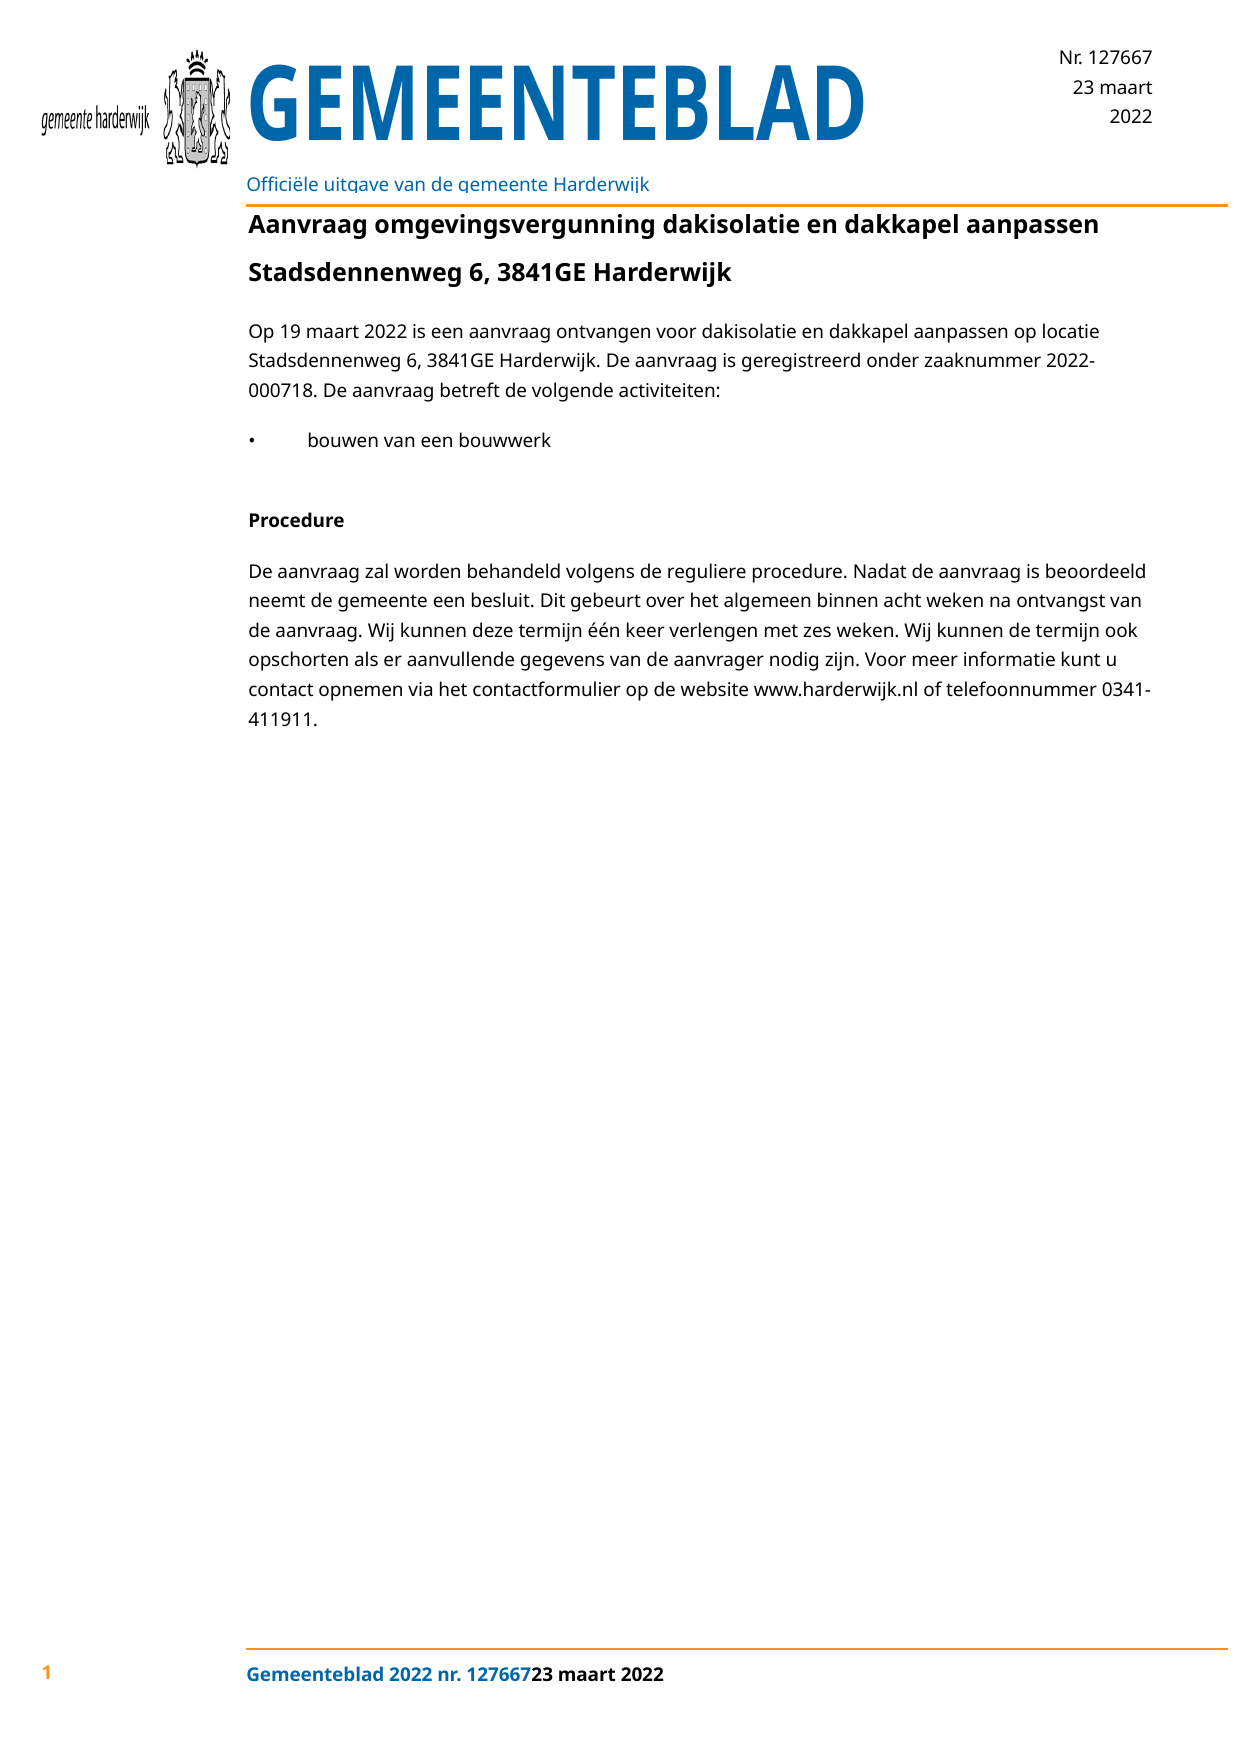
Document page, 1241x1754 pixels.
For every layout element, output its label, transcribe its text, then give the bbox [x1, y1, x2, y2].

picture [41, 47, 231, 172]
text Aanvraag omgevingsvergunning dakisolatie en dakkapel aanpassen Stadsdennenweg 6, 3841GE Harderwijk [248, 207, 1152, 288]
list bouwen van een bouwwerk [248, 427, 1152, 453]
text De aanvraag zal worden behandeld volgens de reguliere procedure. Nadat de aanvraag is beoordeeld neemt de gemeente een besluit. Dit gebeurt over het algemeen binnen acht weken na ontvangst van de aanvraag. Wij kunnen deze termijn één keer verlengen met zes weken. Wij kunnen de termijn ook opschorten als er aanvullende gegevens van de aanvrager nodig zijn. Voor meer informatie kunt u contact opnemen via het contactformulier op de website www.harderwijk.nl of telefoonnummer 0341-411911. [248, 558, 1152, 732]
text Op 19 maart 2022 is een aanvraag ontvangen voor dakisolatie en dakkapel aanpassen op locatie Stadsdennenweg 6, 3841GE Harderwijk. De aanvraag is geregistreerd onder zaaknummer 2022-000718. De aanvraag betreft de volgende activiteiten: [248, 318, 1152, 403]
text Procedure [248, 507, 1152, 533]
